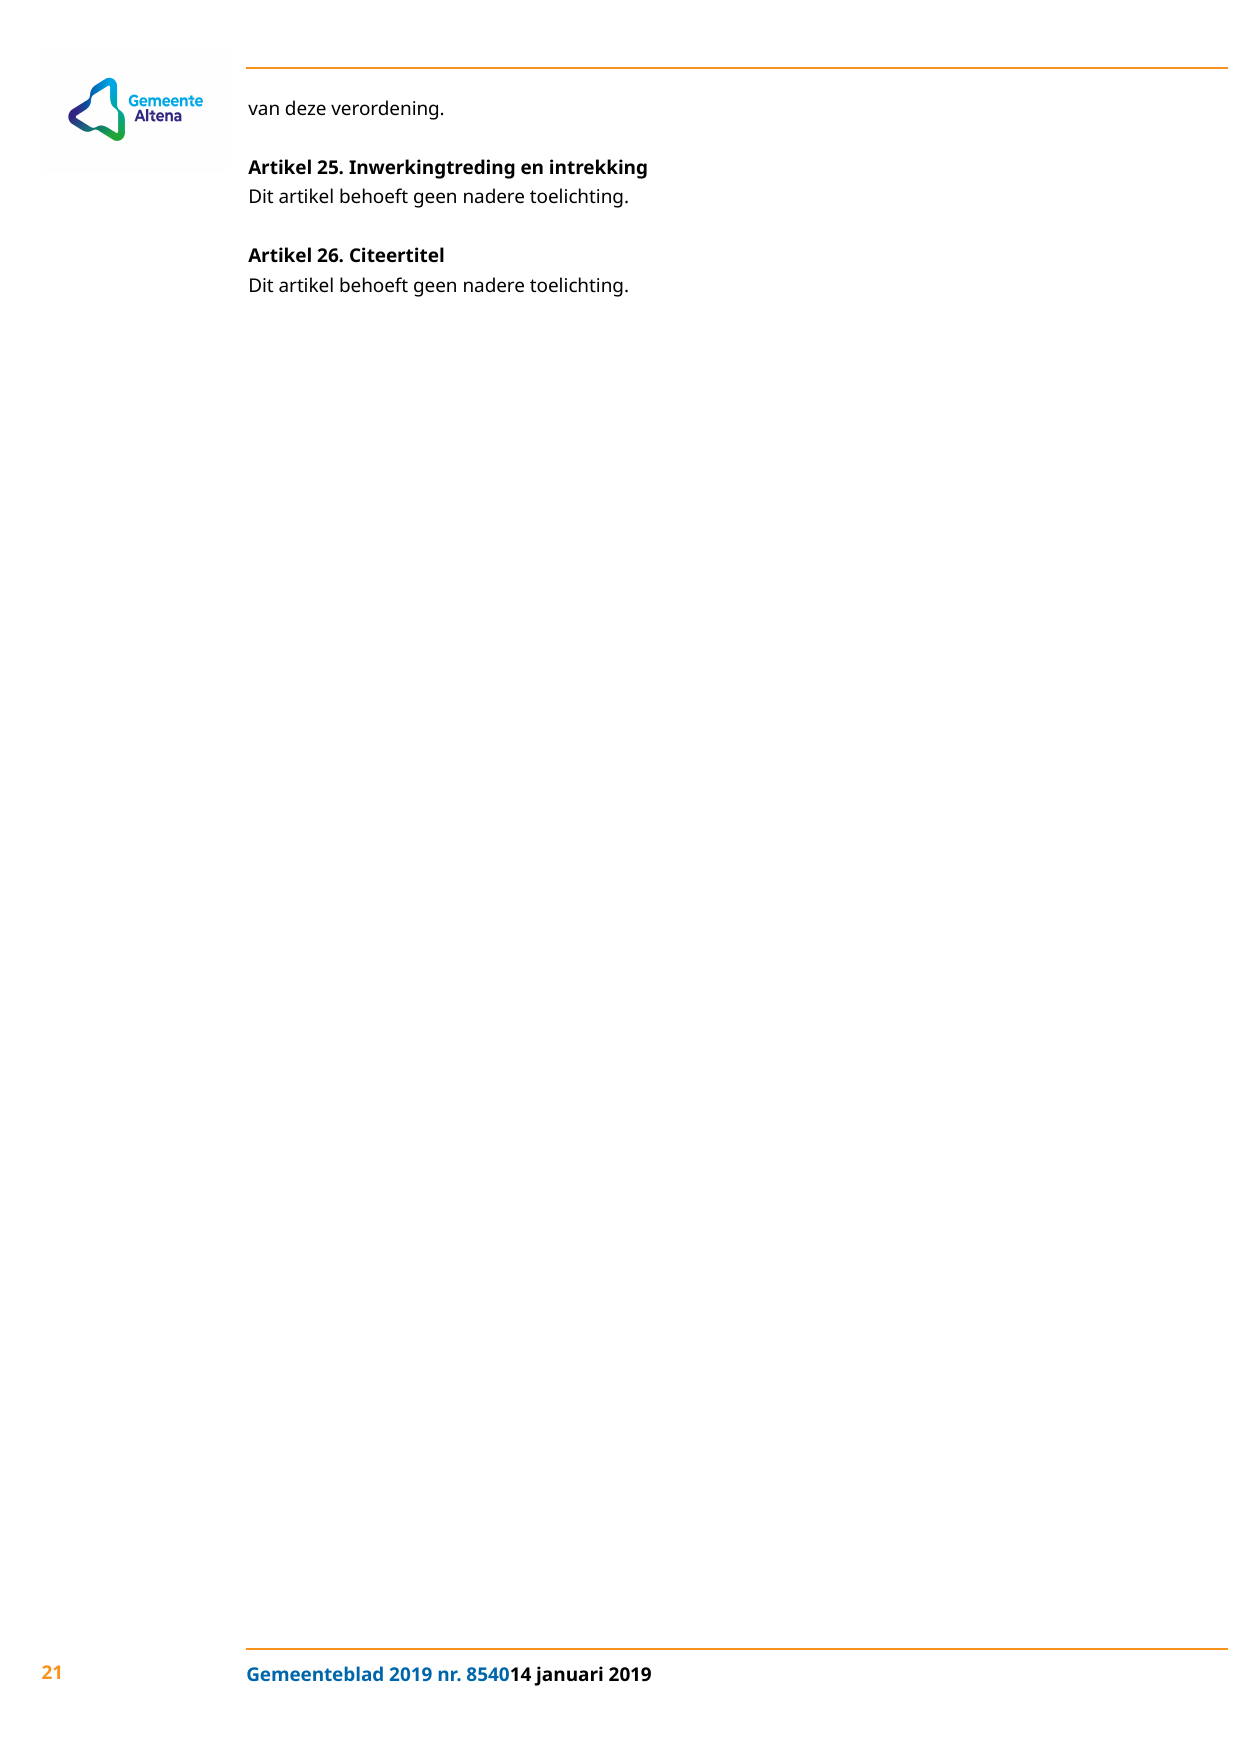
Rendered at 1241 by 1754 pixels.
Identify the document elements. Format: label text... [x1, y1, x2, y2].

text Dit artikel behoeft geen nadere toelichting. [248, 183, 1152, 209]
picture [41, 47, 231, 172]
text van deze verordening. [248, 95, 1152, 121]
text Artikel 25. Inwerkingtreding en intrekking [248, 154, 1152, 180]
text Dit artikel behoeft geen nadere toelichting. [248, 272, 1152, 298]
text Artikel 26. Citeertitel [248, 243, 1152, 268]
